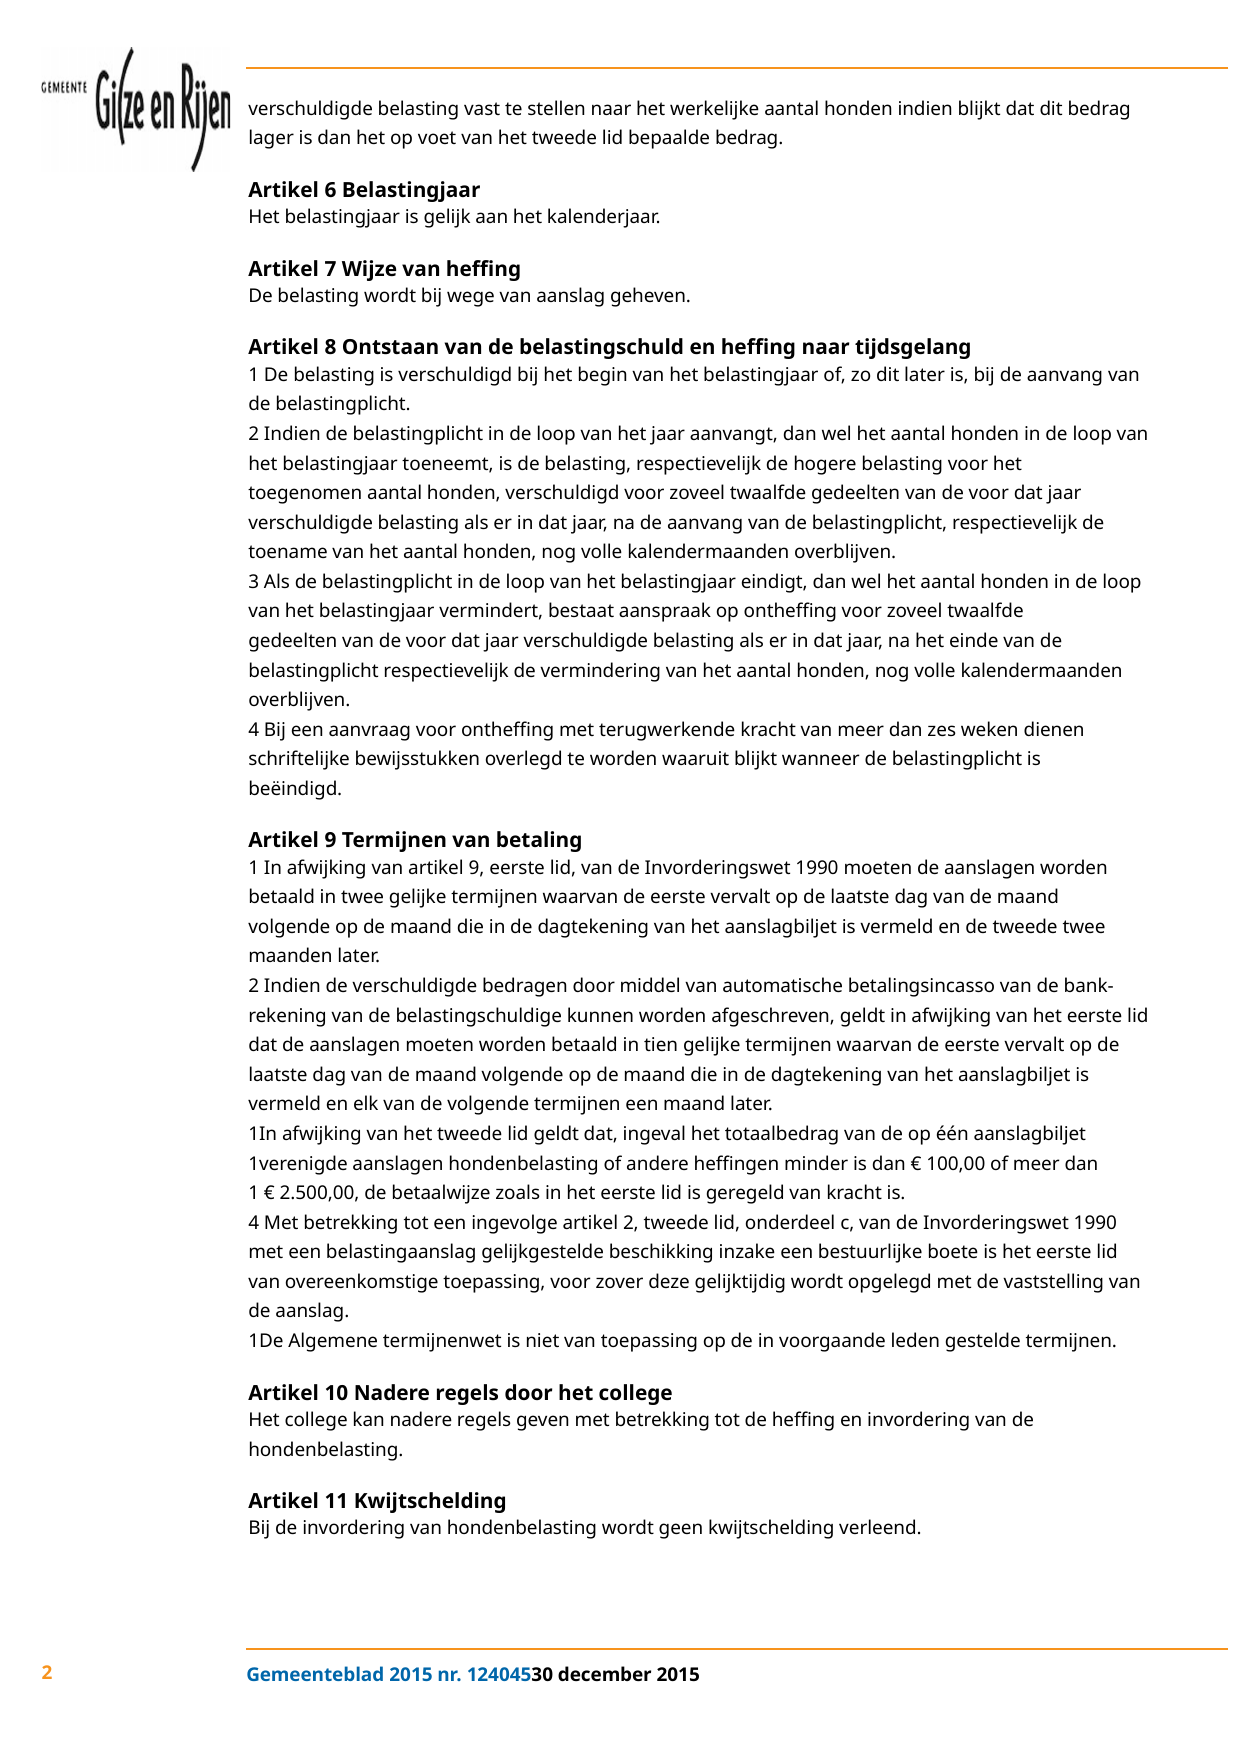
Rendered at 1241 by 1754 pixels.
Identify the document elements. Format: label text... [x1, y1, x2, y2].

text beëindigd. [248, 775, 1152, 801]
text gedeelten van de voor dat jaar verschuldigde belasting als er in dat jaar, na het einde van de [248, 627, 1152, 653]
text De belasting wordt bij wege van aanslag geheven. [248, 282, 1152, 308]
text 1De Algemene termijnenwet is niet van toepassing op de in voorgaande leden gestelde termijnen. [248, 1327, 1152, 1353]
text verschuldigde belasting vast te stellen naar het werkelijke aantal honden indien blijkt dat dit bedrag lager is dan het op voet van het tweede lid bepaalde bedrag. [248, 95, 1152, 150]
text Artikel 9 Termijnen van betaling [248, 826, 1152, 854]
text Bij de invordering van hondenbelasting wordt geen kwijtschelding verleend. [248, 1514, 1152, 1540]
text 2 Indien de verschuldigde bedragen door middel van automatische betalingsincasso van de bank- [248, 972, 1152, 998]
text Artikel 6 Belastingjaar [248, 175, 1152, 203]
text 1 De belasting is verschuldigd bij het begin van het belastingjaar of, zo dit later is, bij de aanvang van de belastingplicht. [248, 361, 1152, 416]
text 1verenigde aanslagen hondenbelasting of andere heffingen minder is dan € 100,00 of meer dan [248, 1150, 1152, 1176]
text 1In afwijking van het tweede lid geldt dat, ingeval het totaalbedrag van de op één aanslagbiljet [248, 1120, 1152, 1146]
text Het belastingjaar is gelijk aan het kalenderjaar. [248, 203, 1152, 229]
text Artikel 7 Wijze van heffing [248, 254, 1152, 282]
text Artikel 10 Nadere regels door het college [248, 1378, 1152, 1406]
text Het college kan nadere regels geven met betrekking tot de heffing en invordering van de hondenbelasting. [248, 1406, 1152, 1461]
text 4 Met betrekking tot een ingevolge artikel 2, tweede lid, onderdeel c, van de Invorderingswet 1990 met een belastingaanslag gelijkgestelde beschikking inzake een bestuurlijke boete is het eerste lid van overeenkomstige toepassing, voor zover deze gelijktijdig wordt opgelegd met de vaststelling van de aanslag. [248, 1209, 1152, 1323]
text Artikel 8 Ontstaan van de belastingschuld en heffing naar tijdsgelang [248, 332, 1152, 361]
text 4 Bij een aanvraag voor ontheffing met terugwerkende kracht van meer dan zes weken dienen schriftelijke bewijsstukken overlegd te worden waaruit blijkt wanneer de belastingplicht is [248, 716, 1152, 771]
text toegenomen aantal honden, verschuldigd voor zoveel twaalfde gedeelten van de voor dat jaar [248, 479, 1152, 505]
text belastingplicht respectievelijk de vermindering van het aantal honden, nog volle kalendermaanden overblijven. [248, 657, 1152, 712]
text 3 Als de belastingplicht in de loop van het belastingjaar eindigt, dan wel het aantal honden in de loop van het belastingjaar vermindert, bestaat aanspraak op ontheffing voor zoveel twaalfde [248, 568, 1152, 623]
text vermeld en elk van de volgende termijnen een maand later. [248, 1091, 1152, 1116]
text Artikel 11 Kwijtschelding [248, 1486, 1152, 1514]
text 2 Indien de belastingplicht in de loop van het jaar aanvangt, dan wel het aantal honden in de loop van het belastingjaar toeneemt, is de belasting, respectievelijk de hogere belasting voor het [248, 420, 1152, 475]
text 1 € 2.500,00, de betaalwijze zoals in het eerste lid is geregeld van kracht is. [248, 1179, 1152, 1205]
text rekening van de belastingschuldige kunnen worden afgeschreven, geldt in afwijking van het eerste lid dat de aanslagen moeten worden betaald in tien gelijke termijnen waarvan de eerste vervalt op de laatste dag van de maand volgende op de maand die in de dagtekening van het aanslagbiljet is [248, 1002, 1152, 1087]
picture [41, 47, 231, 172]
text 1 In afwijking van artikel 9, eerste lid, van de Invorderingswet 1990 moeten de aanslagen worden betaald in twee gelijke termijnen waarvan de eerste vervalt op de laatste dag van de maand [248, 854, 1152, 909]
text volgende op de maand die in de dagtekening van het aanslagbiljet is vermeld en de tweede twee maanden later. [248, 913, 1152, 968]
text verschuldigde belasting als er in dat jaar, na de aanvang van de belastingplicht, respectievelijk de toename van het aantal honden, nog volle kalendermaanden overblijven. [248, 509, 1152, 564]
